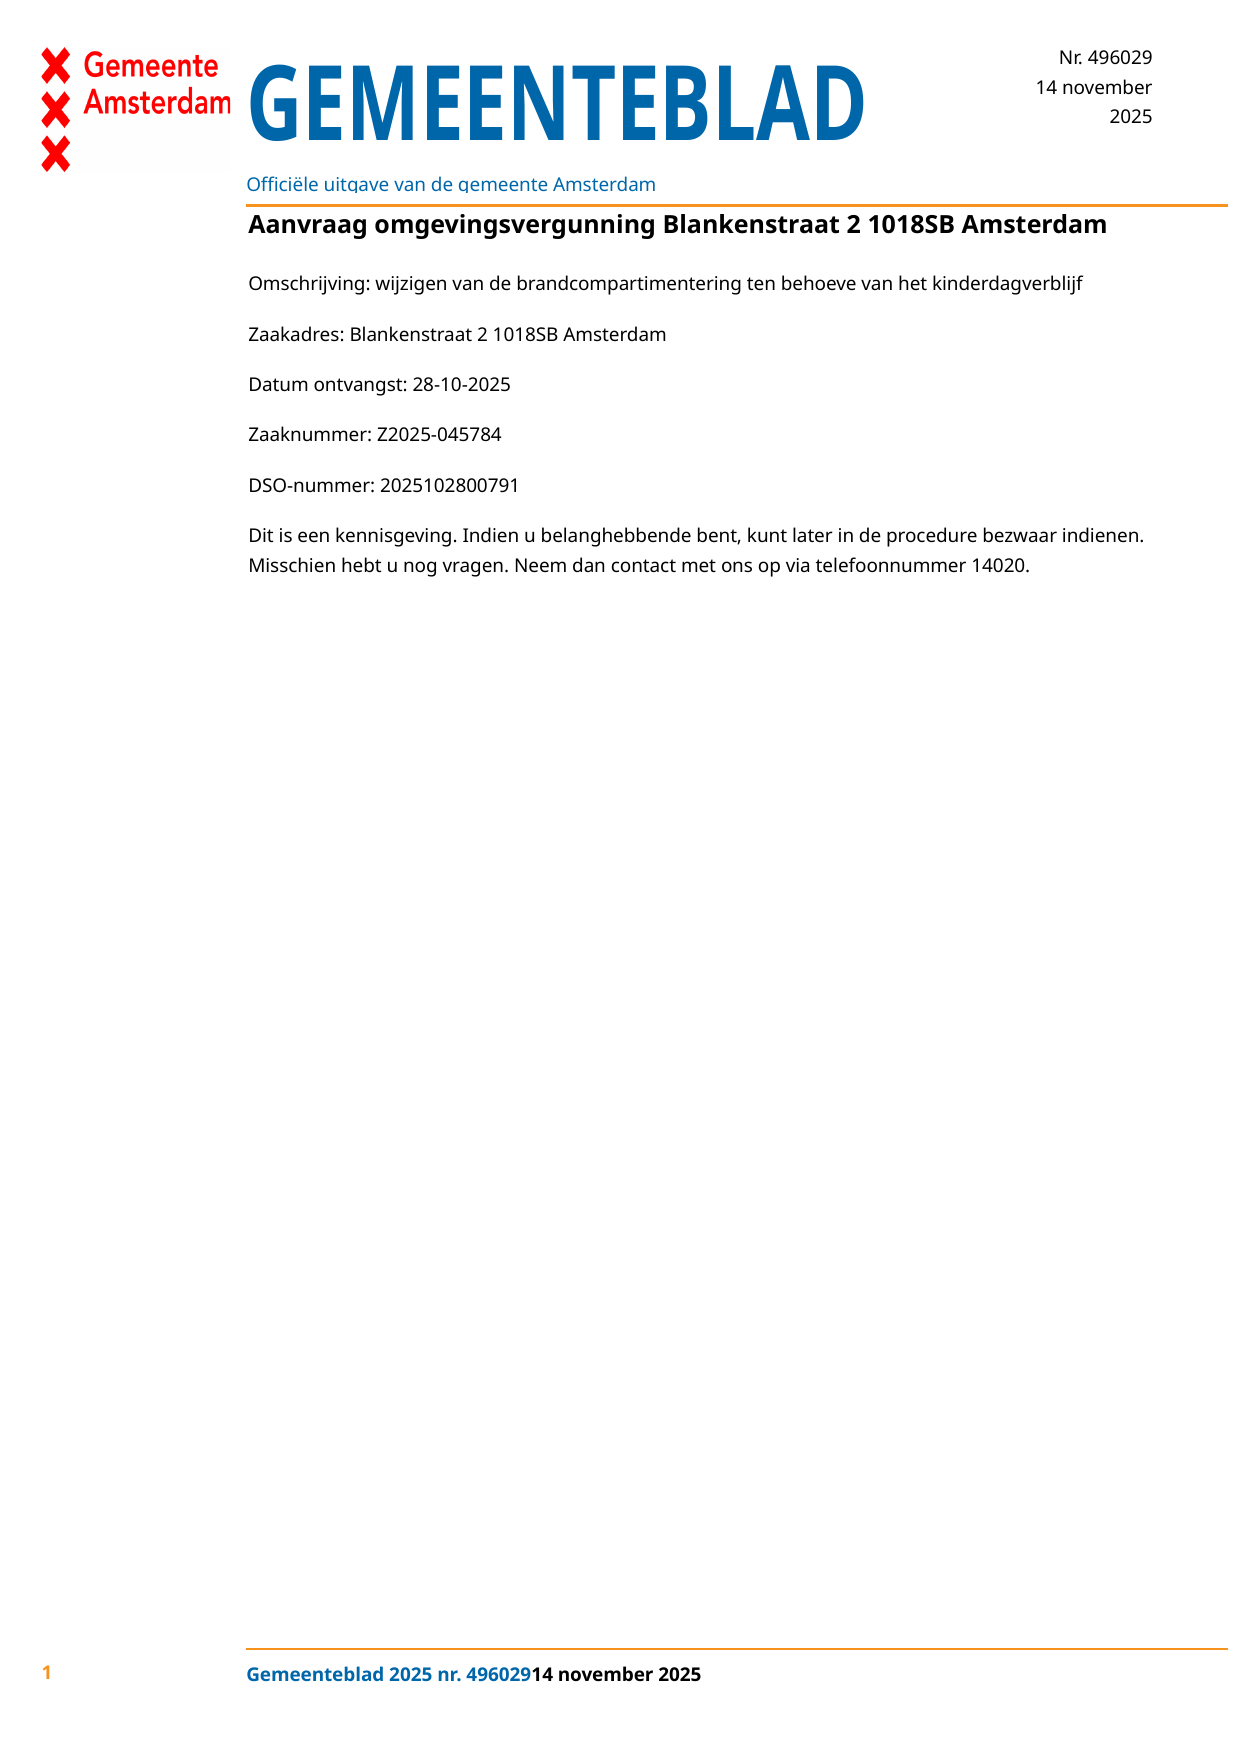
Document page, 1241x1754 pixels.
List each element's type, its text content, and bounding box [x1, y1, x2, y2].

text Dit is een kennisgeving. Indien u belanghebbende bent, kunt later in de procedure bezwaar indienen. Misschien hebt u nog vragen. Neem dan contact met ons op via telefoonnummer 14020. [248, 522, 1152, 578]
text Datum ontvangst: 28-10-2025 [248, 371, 1152, 397]
picture [41, 47, 231, 172]
text Omschrijving: wijzigen van de brandcompartimentering ten behoeve van het kinderdagverblijf [248, 270, 1152, 296]
text Aanvraag omgevingsvergunning Blankenstraat 2 1018SB Amsterdam [248, 207, 1152, 241]
text Zaakadres: Blankenstraat 2 1018SB Amsterdam [248, 321, 1152, 346]
text Zaaknummer: Z2025-045784 [248, 422, 1152, 447]
text DSO-nummer: 2025102800791 [248, 472, 1152, 498]
